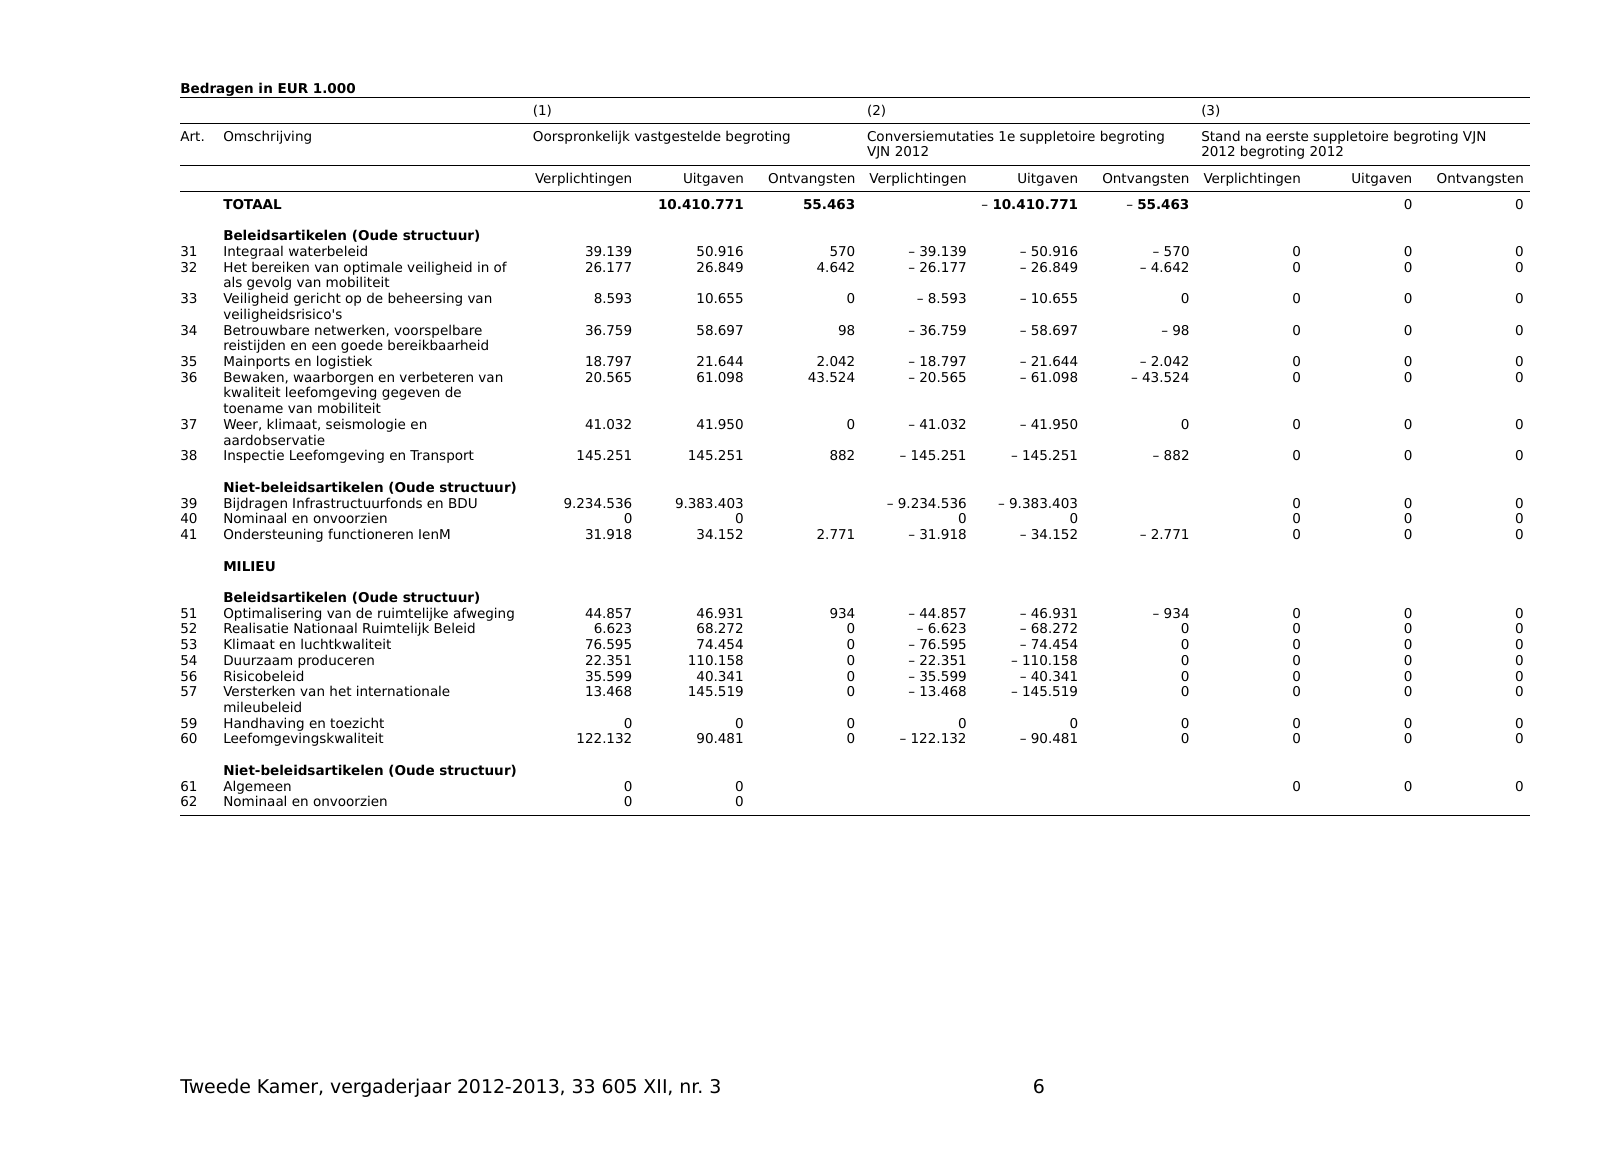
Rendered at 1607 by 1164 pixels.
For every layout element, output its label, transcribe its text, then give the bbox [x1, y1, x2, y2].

table_cell 33 [180, 291, 217, 322]
table_cell 0 [750, 291, 861, 322]
table_cell – 21.644 [972, 354, 1084, 369]
table_cell [1084, 779, 1195, 794]
table_cell 570 [750, 244, 861, 259]
table_cell – 26.177 [861, 260, 972, 291]
table_cell 0 [1195, 448, 1307, 464]
table_cell [1418, 480, 1529, 495]
table_cell [1418, 464, 1529, 480]
table_cell Realisatie Nationaal Ruimtelijk Beleid [217, 621, 527, 637]
table_cell – 98 [1084, 323, 1195, 354]
table_cell Nominaal en onvoorzien [217, 794, 527, 815]
table_cell 0 [1195, 716, 1307, 731]
table_cell 4.642 [750, 260, 861, 291]
table_cell [1084, 212, 1195, 228]
table_cell 60 [180, 731, 217, 747]
table_cell 62 [180, 794, 217, 815]
table_cell Stand na eerste suppletoire begroting VJN 2012 begroting 2012 [1195, 124, 1529, 165]
table_cell 40.341 [638, 669, 749, 684]
table_cell 59 [180, 716, 217, 731]
table_cell Uitgaven [972, 166, 1084, 191]
table_cell 145.251 [527, 448, 638, 464]
table_cell – 2.042 [1084, 354, 1195, 369]
table_cell – 122.132 [861, 731, 972, 747]
table_cell 0 [1084, 731, 1195, 747]
table_cell [1307, 480, 1418, 495]
table_cell [861, 794, 972, 815]
table_cell [1307, 464, 1418, 480]
table_cell 122.132 [527, 731, 638, 747]
table_cell 0 [1307, 192, 1418, 212]
table_cell – 36.759 [861, 323, 972, 354]
table_cell [638, 574, 749, 590]
table_cell 0 [750, 716, 861, 731]
table_cell 8.593 [527, 291, 638, 322]
table_cell 0 [527, 794, 638, 815]
table_cell Art. [180, 124, 217, 165]
table_cell Klimaat en luchtkwaliteit [217, 637, 527, 653]
table_cell – 68.272 [972, 621, 1084, 637]
table_cell [1418, 763, 1529, 778]
table_cell Niet-beleidsartikelen (Oude structuur) [217, 763, 527, 778]
table_cell [180, 464, 217, 480]
table_cell [1084, 590, 1195, 606]
table_cell Niet-beleidsartikelen (Oude structuur) [217, 480, 527, 495]
table_cell 53 [180, 637, 217, 653]
table_cell [750, 543, 861, 558]
table_cell [527, 212, 638, 228]
table_cell 61 [180, 779, 217, 794]
table_cell 0 [1195, 653, 1307, 668]
table_cell 54 [180, 653, 217, 668]
table_cell Ontvangsten [1418, 166, 1529, 191]
table_cell [750, 590, 861, 606]
table_cell 0 [1418, 192, 1529, 212]
table_cell 0 [1418, 417, 1529, 448]
table_cell [1084, 794, 1195, 815]
table_cell [972, 574, 1084, 590]
table_cell [180, 747, 217, 763]
table_cell 0 [1307, 731, 1418, 747]
table_cell – 110.158 [972, 653, 1084, 668]
table_cell 0 [1418, 260, 1529, 291]
table_cell [180, 192, 217, 212]
table_cell 0 [1307, 244, 1418, 259]
table_cell 0 [1307, 779, 1418, 794]
table_cell – 8.593 [861, 291, 972, 322]
table_cell 18.797 [527, 354, 638, 369]
table_cell [1195, 763, 1307, 778]
table_cell 934 [750, 606, 861, 621]
table_cell 35.599 [527, 669, 638, 684]
table_cell Nominaal en onvoorzien [217, 511, 527, 527]
table_cell 0 [1084, 637, 1195, 653]
table_cell Veiligheid gericht op de beheersing van veiligheidsrisico's [217, 291, 527, 322]
table_cell Integraal waterbeleid [217, 244, 527, 259]
table_cell 36 [180, 370, 217, 417]
table_cell – 6.623 [861, 621, 972, 637]
table_cell – 10.410.771 [972, 192, 1084, 212]
table_cell [861, 192, 972, 212]
table_cell [638, 590, 749, 606]
table_cell [861, 543, 972, 558]
table_cell [750, 480, 861, 495]
table_cell 10.655 [638, 291, 749, 322]
table_cell 9.383.403 [638, 495, 749, 511]
table_cell (1) [527, 98, 861, 123]
table_cell [180, 480, 217, 495]
table_cell 110.158 [638, 653, 749, 668]
table_cell Verplichtingen [527, 166, 638, 191]
table_cell Conversiemutaties 1e suppletoire begroting VJN 2012 [861, 124, 1195, 165]
table_cell [638, 543, 749, 558]
table_cell – 55.463 [1084, 192, 1195, 212]
table_cell 43.524 [750, 370, 861, 417]
table_cell [638, 763, 749, 778]
table_cell [180, 763, 217, 778]
table_cell Leefomgevingskwaliteit [217, 731, 527, 747]
table_cell [972, 763, 1084, 778]
table_cell 0 [1418, 495, 1529, 511]
table_cell 0 [750, 417, 861, 448]
table_cell [217, 98, 527, 123]
table_cell 0 [750, 684, 861, 716]
table_cell – 76.595 [861, 637, 972, 653]
table_cell [750, 495, 861, 511]
table_cell [180, 590, 217, 606]
table_cell [750, 464, 861, 480]
table_cell 52 [180, 621, 217, 637]
table_cell [180, 574, 217, 590]
table_cell 58.697 [638, 323, 749, 354]
table_cell 31.918 [527, 527, 638, 543]
table_cell – 10.655 [972, 291, 1084, 322]
table_cell 0 [638, 794, 749, 815]
table_cell [1084, 511, 1195, 527]
table_cell 0 [1307, 291, 1418, 322]
table_cell 0 [638, 716, 749, 731]
table_cell [180, 212, 217, 228]
table_cell 0 [1418, 653, 1529, 668]
table_cell – 18.797 [861, 354, 972, 369]
table_cell 26.177 [527, 260, 638, 291]
table_cell [638, 480, 749, 495]
table_cell [1195, 228, 1307, 244]
table_cell Ondersteuning functioneren IenM [217, 527, 527, 543]
table_cell [972, 212, 1084, 228]
table_cell 0 [1084, 684, 1195, 716]
table_cell Bijdragen Infrastructuurfonds en BDU [217, 495, 527, 511]
table_cell 0 [750, 621, 861, 637]
table_cell 0 [1418, 323, 1529, 354]
table_cell [750, 747, 861, 763]
table_cell 26.849 [638, 260, 749, 291]
table_cell – 145.251 [972, 448, 1084, 464]
table_cell 44.857 [527, 606, 638, 621]
table_cell [527, 590, 638, 606]
table_cell 68.272 [638, 621, 749, 637]
table_cell 0 [1307, 323, 1418, 354]
table_cell 0 [972, 716, 1084, 731]
table_cell [217, 543, 527, 558]
table_cell MILIEU [217, 558, 527, 574]
table_cell [527, 558, 638, 574]
table_cell (2) [861, 98, 1195, 123]
table_cell Omschrijving [217, 124, 527, 165]
table_cell 21.644 [638, 354, 749, 369]
table_cell 0 [1307, 621, 1418, 637]
table_cell 0 [1195, 779, 1307, 794]
table_cell Bewaken, waarborgen en verbeteren van kwaliteit leefomgeving gegeven de toename van mobiliteit [217, 370, 527, 417]
table_cell 0 [1307, 669, 1418, 684]
table_cell 0 [972, 511, 1084, 527]
table_cell [861, 763, 972, 778]
table_cell [217, 747, 527, 763]
table_header Bedragen in EUR 1.000 [180, 81, 1529, 97]
table_cell – 61.098 [972, 370, 1084, 417]
table_cell – 2.771 [1084, 527, 1195, 543]
table_cell 35 [180, 354, 217, 369]
table_cell [1307, 543, 1418, 558]
table_cell [1084, 464, 1195, 480]
table_cell 0 [1307, 606, 1418, 621]
table_cell [750, 763, 861, 778]
table_cell 0 [1307, 653, 1418, 668]
table_cell – 145.251 [861, 448, 972, 464]
table_cell 0 [1195, 511, 1307, 527]
table_cell [750, 794, 861, 815]
table_cell 0 [861, 716, 972, 731]
table_cell [180, 558, 217, 574]
table_cell [1195, 590, 1307, 606]
table_cell [861, 480, 972, 495]
table_cell 6.623 [527, 621, 638, 637]
table_cell 32 [180, 260, 217, 291]
table_cell Algemeen [217, 779, 527, 794]
table_cell 51 [180, 606, 217, 621]
table_cell Ontvangsten [750, 166, 861, 191]
table_cell [638, 464, 749, 480]
table_cell [1084, 228, 1195, 244]
table_cell [972, 794, 1084, 815]
table_cell 0 [1307, 511, 1418, 527]
table_cell 0 [1418, 621, 1529, 637]
table_cell 37 [180, 417, 217, 448]
table_cell 0 [1418, 511, 1529, 527]
table_cell Inspectie Leefomgeving en Transport [217, 448, 527, 464]
table_cell 145.519 [638, 684, 749, 716]
table_cell 0 [1195, 606, 1307, 621]
table_cell [972, 480, 1084, 495]
table_cell 0 [1307, 260, 1418, 291]
table_cell 0 [861, 511, 972, 527]
table_cell [1307, 747, 1418, 763]
table_cell 22.351 [527, 653, 638, 668]
table_cell Ontvangsten [1084, 166, 1195, 191]
table_cell 0 [750, 637, 861, 653]
table_cell 0 [1195, 684, 1307, 716]
table_cell [1418, 558, 1529, 574]
table_cell [1418, 543, 1529, 558]
table_cell [861, 590, 972, 606]
table_cell [1307, 574, 1418, 590]
table_cell [217, 212, 527, 228]
table_cell 0 [750, 653, 861, 668]
table_cell 40 [180, 511, 217, 527]
table_cell [527, 543, 638, 558]
table_cell [1084, 747, 1195, 763]
table_cell – 26.849 [972, 260, 1084, 291]
table_cell 46.931 [638, 606, 749, 621]
table_cell 0 [1195, 637, 1307, 653]
table_cell Beleidsartikelen (Oude structuur) [217, 228, 527, 244]
table_cell Handhaving en toezicht [217, 716, 527, 731]
table_cell – 31.918 [861, 527, 972, 543]
table_cell [861, 779, 972, 794]
table_cell [180, 98, 217, 123]
table_cell [217, 574, 527, 590]
table_cell – 20.565 [861, 370, 972, 417]
table_cell [1195, 192, 1307, 212]
table_cell 0 [1307, 637, 1418, 653]
table_cell 56 [180, 669, 217, 684]
table_cell 0 [1418, 354, 1529, 369]
table_cell Het bereiken van optimale veiligheid in of als gevolg van mobiliteit [217, 260, 527, 291]
table_cell 0 [1195, 495, 1307, 511]
table_cell [180, 228, 217, 244]
table_cell – 74.454 [972, 637, 1084, 653]
table_cell 2.042 [750, 354, 861, 369]
table_cell 0 [1307, 448, 1418, 464]
table_cell 0 [1418, 606, 1529, 621]
table_cell 0 [1418, 527, 1529, 543]
table_cell [861, 212, 972, 228]
table_cell 0 [1418, 716, 1529, 731]
table_cell – 46.931 [972, 606, 1084, 621]
table_cell 0 [1307, 716, 1418, 731]
table_cell 0 [1195, 370, 1307, 417]
table_cell [527, 747, 638, 763]
table_cell [972, 558, 1084, 574]
table_cell 0 [1084, 291, 1195, 322]
table_cell [1307, 590, 1418, 606]
table_cell [972, 228, 1084, 244]
table_cell [527, 574, 638, 590]
table_cell 39 [180, 495, 217, 511]
table_cell [972, 543, 1084, 558]
table_cell – 145.519 [972, 684, 1084, 716]
table_cell [972, 779, 1084, 794]
table_cell – 35.599 [861, 669, 972, 684]
table_cell [1418, 574, 1529, 590]
table_cell 0 [1084, 621, 1195, 637]
table_cell [972, 590, 1084, 606]
table_cell 13.468 [527, 684, 638, 716]
table_cell [1195, 480, 1307, 495]
table_cell Verplichtingen [861, 166, 972, 191]
table_cell 0 [527, 716, 638, 731]
table_cell [1307, 763, 1418, 778]
table_cell – 41.032 [861, 417, 972, 448]
table_cell – 40.341 [972, 669, 1084, 684]
table_cell 0 [1418, 684, 1529, 716]
table_cell Optimalisering van de ruimtelijke afweging [217, 606, 527, 621]
table_cell – 39.139 [861, 244, 972, 259]
table_cell – 44.857 [861, 606, 972, 621]
table_cell 0 [638, 511, 749, 527]
table_cell – 34.152 [972, 527, 1084, 543]
table_cell [638, 228, 749, 244]
table_cell 0 [1307, 370, 1418, 417]
table_cell – 13.468 [861, 684, 972, 716]
table_cell [1084, 763, 1195, 778]
table_cell 0 [1418, 779, 1529, 794]
table_cell 0 [1084, 669, 1195, 684]
table_cell [861, 747, 972, 763]
table_cell 0 [1195, 621, 1307, 637]
table_cell 34.152 [638, 527, 749, 543]
table_cell 57 [180, 684, 217, 716]
table_cell [1418, 747, 1529, 763]
table_cell – 58.697 [972, 323, 1084, 354]
table_cell 0 [1307, 684, 1418, 716]
table_cell 0 [1084, 716, 1195, 731]
table_cell Uitgaven [1307, 166, 1418, 191]
table_cell Versterken van het internationale mileubeleid [217, 684, 527, 716]
table_cell 0 [1418, 731, 1529, 747]
table_cell 0 [1418, 291, 1529, 322]
table_cell 34 [180, 323, 217, 354]
table_cell 0 [1195, 669, 1307, 684]
table_cell 0 [750, 669, 861, 684]
table_cell [638, 747, 749, 763]
table_cell [972, 464, 1084, 480]
table_cell 0 [1307, 417, 1418, 448]
table_cell – 934 [1084, 606, 1195, 621]
table_cell [861, 464, 972, 480]
table_cell 0 [1418, 448, 1529, 464]
table_cell [1418, 228, 1529, 244]
table_cell [527, 228, 638, 244]
table_cell [750, 558, 861, 574]
table_cell 38 [180, 448, 217, 464]
table_cell [1195, 794, 1307, 815]
table_cell [1195, 574, 1307, 590]
table_cell 145.251 [638, 448, 749, 464]
table_cell 98 [750, 323, 861, 354]
table_cell [217, 166, 527, 191]
table_cell [1195, 212, 1307, 228]
table_cell Verplichtingen [1195, 166, 1307, 191]
table_cell [750, 228, 861, 244]
table_cell 0 [1307, 495, 1418, 511]
table_cell 20.565 [527, 370, 638, 417]
table_cell – 882 [1084, 448, 1195, 464]
table_cell – 9.383.403 [972, 495, 1084, 511]
table_cell Weer, klimaat, seismologie en aardobservatie [217, 417, 527, 448]
table_cell 39.139 [527, 244, 638, 259]
table_cell [180, 166, 217, 191]
table_cell 0 [750, 731, 861, 747]
table_cell [638, 212, 749, 228]
table_cell [1084, 543, 1195, 558]
table_cell 41.950 [638, 417, 749, 448]
table_cell Duurzaam produceren [217, 653, 527, 668]
table_cell [1084, 495, 1195, 511]
table_cell [1418, 590, 1529, 606]
table_cell [861, 574, 972, 590]
table_cell (3) [1195, 98, 1529, 123]
table_cell [1307, 558, 1418, 574]
table_cell Betrouwbare netwerken, voorspelbare reistijden en een goede bereikbaarheid [217, 323, 527, 354]
table_cell [1418, 212, 1529, 228]
table_cell – 9.234.536 [861, 495, 972, 511]
table_cell 9.234.536 [527, 495, 638, 511]
table_cell [638, 558, 749, 574]
table_cell 0 [638, 779, 749, 794]
table_cell – 43.524 [1084, 370, 1195, 417]
table_cell [1195, 464, 1307, 480]
table_cell 0 [1418, 244, 1529, 259]
table_cell 0 [527, 511, 638, 527]
table_cell [1084, 480, 1195, 495]
table_cell 76.595 [527, 637, 638, 653]
table_cell 0 [1418, 637, 1529, 653]
table_cell Uitgaven [638, 166, 749, 191]
table_cell [527, 480, 638, 495]
table_cell 74.454 [638, 637, 749, 653]
table_cell [1418, 794, 1529, 815]
table_cell [527, 192, 638, 212]
table_cell [527, 763, 638, 778]
table_cell 50.916 [638, 244, 749, 259]
table_cell [1084, 574, 1195, 590]
table_cell 0 [1195, 323, 1307, 354]
table_cell 0 [1307, 354, 1418, 369]
table_cell 61.098 [638, 370, 749, 417]
table_cell 0 [1195, 417, 1307, 448]
table_cell – 50.916 [972, 244, 1084, 259]
table_cell – 22.351 [861, 653, 972, 668]
table_cell 0 [1195, 527, 1307, 543]
table_cell – 41.950 [972, 417, 1084, 448]
table_cell 0 [1307, 527, 1418, 543]
table_cell 0 [1418, 370, 1529, 417]
table_cell Mainports en logistiek [217, 354, 527, 369]
table_cell 0 [1084, 653, 1195, 668]
table_cell 0 [1195, 354, 1307, 369]
table_cell [750, 212, 861, 228]
table_cell [750, 779, 861, 794]
table_cell 2.771 [750, 527, 861, 543]
table_cell 31 [180, 244, 217, 259]
table_cell 41.032 [527, 417, 638, 448]
table_cell [527, 464, 638, 480]
table_cell Oorspronkelijk vastgestelde begroting [527, 124, 861, 165]
table_cell 0 [1084, 417, 1195, 448]
table_cell [217, 464, 527, 480]
table_cell [750, 574, 861, 590]
table_cell – 570 [1084, 244, 1195, 259]
table_cell [1307, 228, 1418, 244]
table_cell 36.759 [527, 323, 638, 354]
table_cell [1084, 558, 1195, 574]
table_cell [861, 228, 972, 244]
table_cell 0 [1418, 669, 1529, 684]
table_cell [861, 558, 972, 574]
table_cell 10.410.771 [638, 192, 749, 212]
table_cell 0 [527, 779, 638, 794]
table_cell [972, 747, 1084, 763]
table_cell 0 [1195, 244, 1307, 259]
table_cell 0 [1195, 731, 1307, 747]
table_cell 882 [750, 448, 861, 464]
table_cell – 90.481 [972, 731, 1084, 747]
table_cell 0 [1195, 291, 1307, 322]
table_cell [1307, 794, 1418, 815]
table_cell [750, 511, 861, 527]
table_cell [1195, 558, 1307, 574]
table_cell 41 [180, 527, 217, 543]
table_cell 55.463 [750, 192, 861, 212]
table_cell Beleidsartikelen (Oude structuur) [217, 590, 527, 606]
table_cell [1195, 747, 1307, 763]
table_cell [180, 543, 217, 558]
table_cell [1307, 212, 1418, 228]
table_cell 90.481 [638, 731, 749, 747]
table_cell TOTAAL [217, 192, 527, 212]
table_cell [1195, 543, 1307, 558]
table_cell Risicobeleid [217, 669, 527, 684]
table_cell 0 [1195, 260, 1307, 291]
table_cell – 4.642 [1084, 260, 1195, 291]
